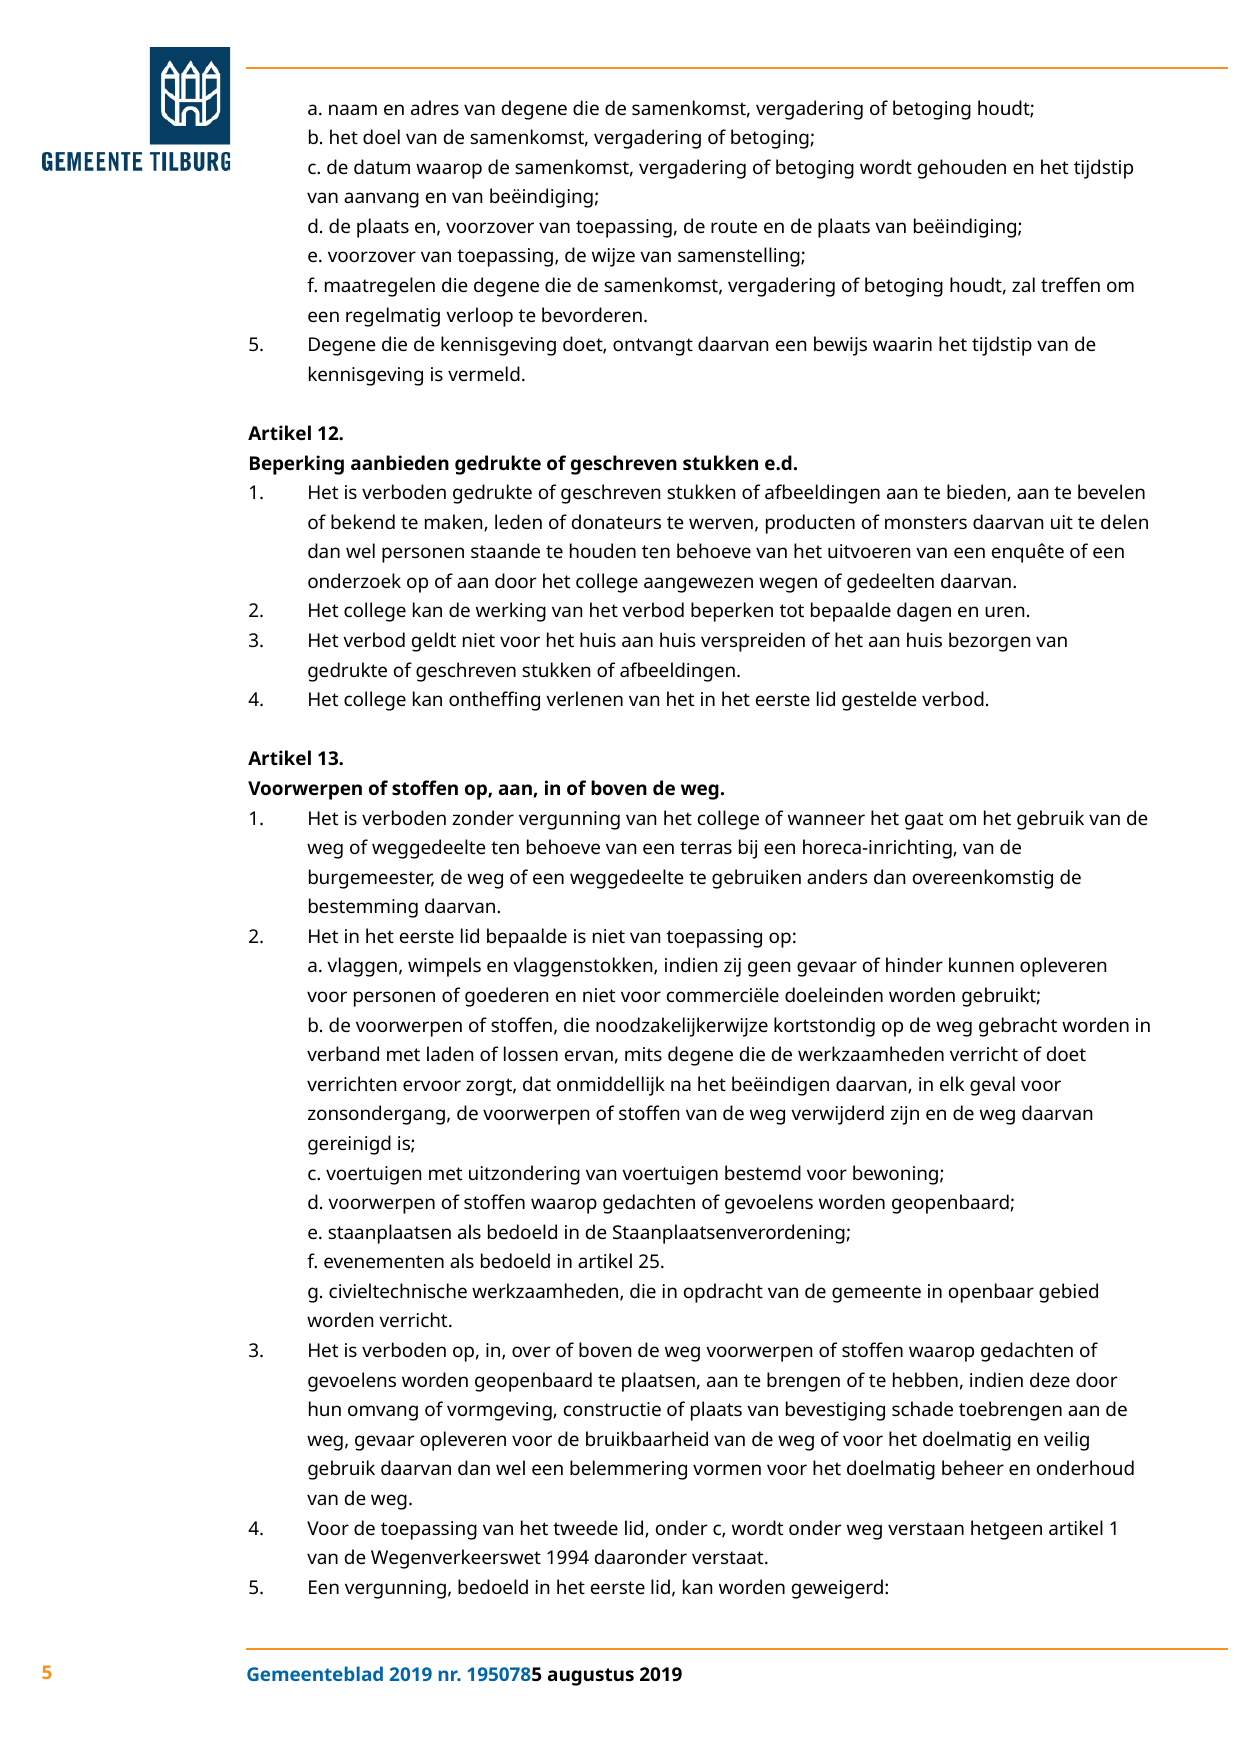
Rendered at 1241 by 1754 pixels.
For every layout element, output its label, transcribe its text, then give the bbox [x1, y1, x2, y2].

list b. het doel van de samenkomst, vergadering of betoging; [248, 124, 1152, 150]
list Voor de toepassing van het tweede lid, onder c, wordt onder weg verstaan hetgeen artikel 1 van de Wegenverkeerswet 1994 daaronder verstaat. [248, 1515, 1152, 1570]
text Artikel 13. [248, 746, 1152, 771]
text Voorwerpen of stoffen op, aan, in of boven de weg. [248, 775, 1152, 801]
list Het is verboden zonder vergunning van het college of wanneer het gaat om het gebruik van de weg of weggedeelte ten behoeve van een terras bij een horeca-inrichting, van de burgemeester, de weg of een weggedeelte te gebruiken anders dan overeenkomstig de bestemming daarvan. [248, 805, 1152, 919]
list d. de plaats en, voorzover van toepassing, de route en de plaats van beëindiging; [248, 213, 1152, 239]
list a. naam en adres van degene die de samenkomst, vergadering of betoging houdt; [248, 95, 1152, 121]
text Artikel 12. [248, 420, 1152, 446]
picture [41, 47, 231, 172]
list e. staanplaatsen als bedoeld in de Staanplaatsenverordening; [248, 1219, 1152, 1245]
list Een vergunning, bedoeld in het eerste lid, kan worden geweigerd: [248, 1574, 1152, 1600]
text Beperking aanbieden gedrukte of geschreven stukken e.d. [248, 450, 1152, 476]
list Degene die de kennisgeving doet, ontvangt daarvan een bewijs waarin het tijdstip van de kennisgeving is vermeld. [248, 331, 1152, 387]
list a. vlaggen, wimpels en vlaggenstokken, indien zij geen gevaar of hinder kunnen opleveren voor personen of goederen en niet voor commerciële doeleinden worden gebruikt; [248, 953, 1152, 1008]
list Het is verboden gedrukte of geschreven stukken of afbeeldingen aan te bieden, aan te bevelen of bekend te maken, leden of donateurs te werven, producten of monsters daarvan uit te delen dan wel personen staande te houden ten behoeve van het uitvoeren van een enquête of een onderzoek op of aan door het college aangewezen wegen of gedeelten daarvan. [248, 479, 1152, 594]
list Het in het eerste lid bepaalde is niet van toepassing op: [248, 923, 1152, 949]
list Het verbod geldt niet voor het huis aan huis verspreiden of het aan huis bezorgen van gedrukte of geschreven stukken of afbeeldingen. [248, 627, 1152, 683]
list Het is verboden op, in, over of boven de weg voorwerpen of stoffen waarop gedachten of gevoelens worden geopenbaard te plaatsen, aan te brengen of te hebben, indien deze door hun omvang of vormgeving, constructie of plaats van bevestiging schade toebrengen aan de weg, gevaar opleveren voor de bruikbaarheid van de weg of voor het doelmatig en veilig gebruik daarvan dan wel een belemmering vormen voor het doelmatig beheer en onderhoud van de weg. [248, 1337, 1152, 1511]
list f. evenementen als bedoeld in artikel 25. [248, 1248, 1152, 1274]
list b. de voorwerpen of stoffen, die noodzakelijkerwijze kortstondig op de weg gebracht worden in verband met laden of lossen ervan, mits degene die de werkzaamheden verricht of doet verrichten ervoor zorgt, dat onmiddellijk na het beëindigen daarvan, in elk geval voor zonsondergang, de voorwerpen of stoffen van de weg verwijderd zijn en de weg daarvan gereinigd is; [248, 1012, 1152, 1156]
list Het college kan de werking van het verbod beperken tot bepaalde dagen en uren. [248, 598, 1152, 623]
list c. de datum waarop de samenkomst, vergadering of betoging wordt gehouden en het tijdstip van aanvang en van beëindiging; [248, 154, 1152, 209]
list g. civieltechnische werkzaamheden, die in opdracht van de gemeente in openbaar gebied worden verricht. [248, 1278, 1152, 1333]
list Het college kan ontheffing verlenen van het in het eerste lid gestelde verbod. [248, 686, 1152, 712]
list c. voertuigen met uitzondering van voertuigen bestemd voor bewoning; [248, 1160, 1152, 1186]
list e. voorzover van toepassing, de wijze van samenstelling; [248, 243, 1152, 268]
list d. voorwerpen of stoffen waarop gedachten of gevoelens worden geopenbaard; [248, 1189, 1152, 1215]
list f. maatregelen die degene die de samenkomst, vergadering of betoging houdt, zal treffen om een regelmatig verloop te bevorderen. [248, 272, 1152, 328]
